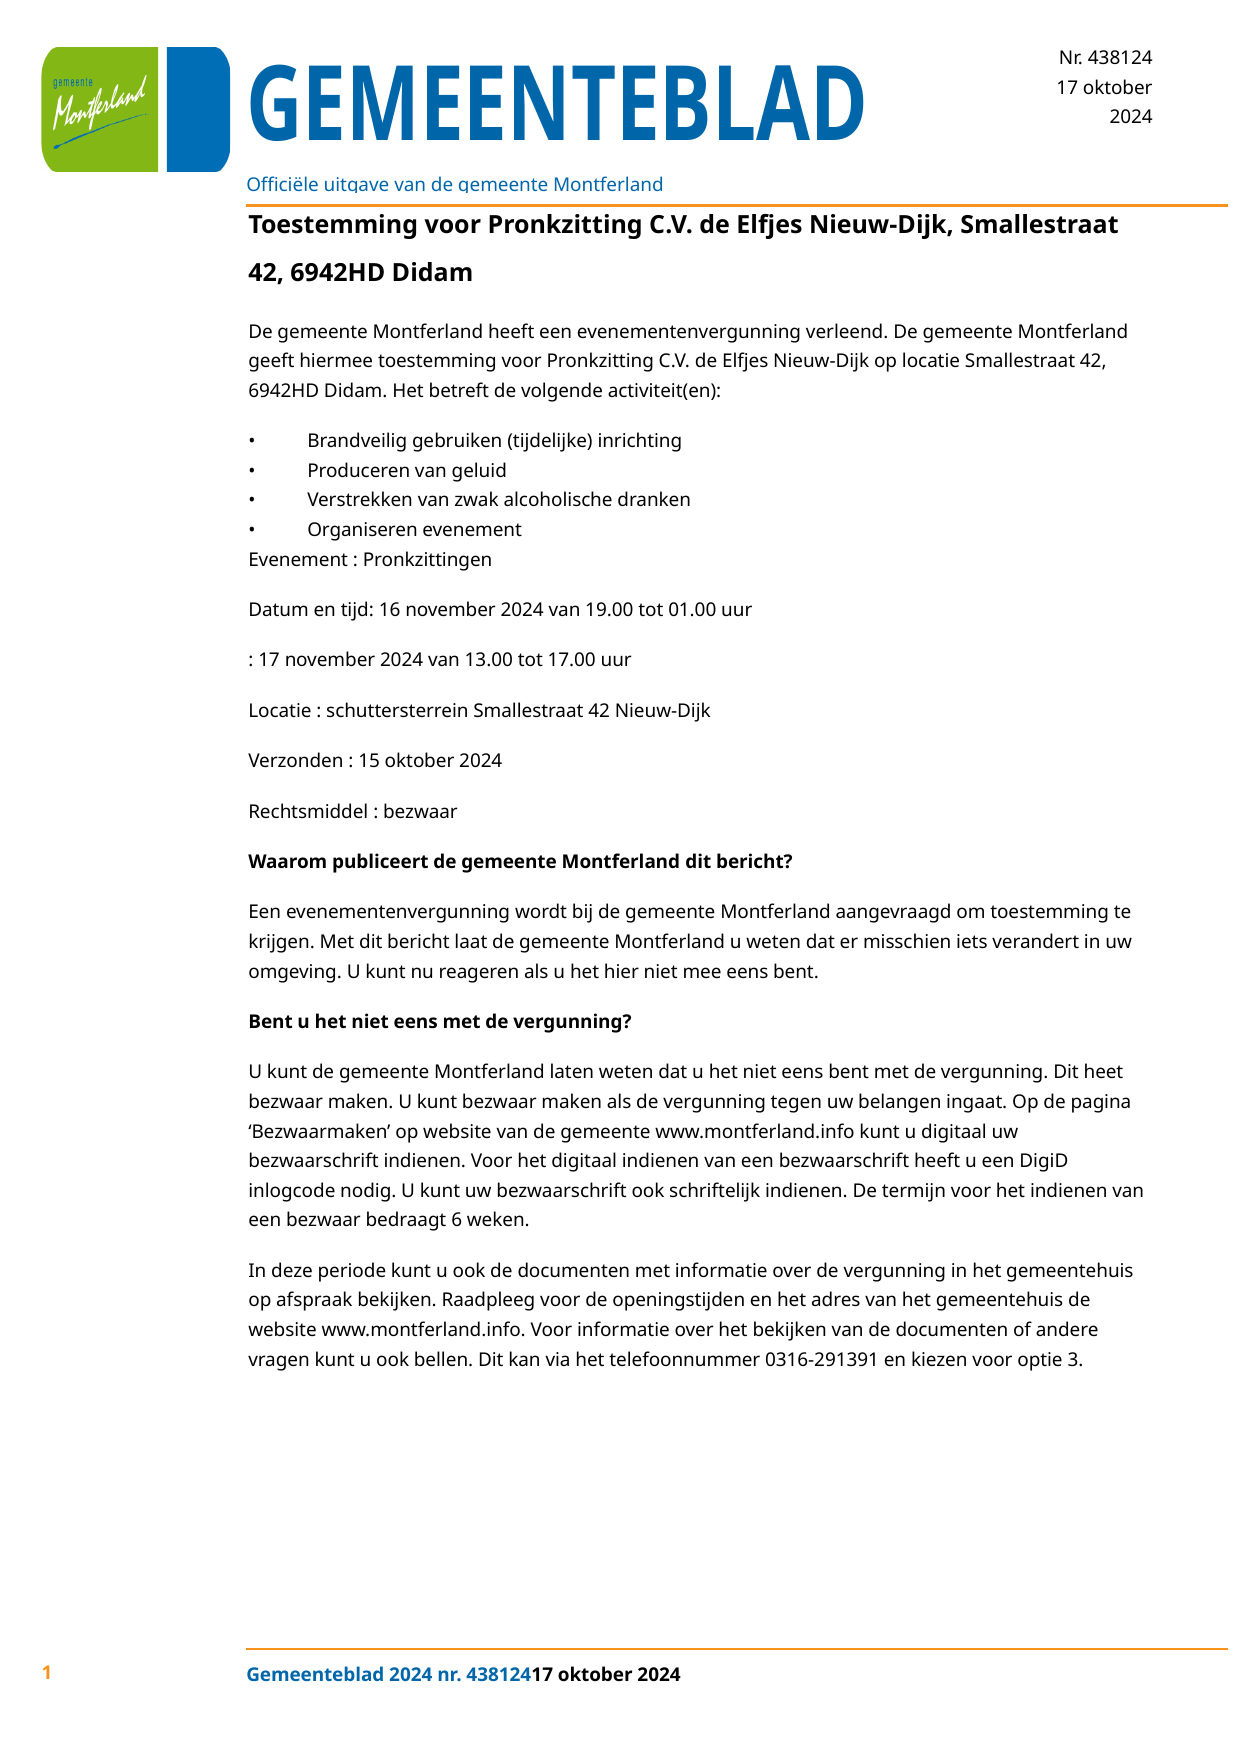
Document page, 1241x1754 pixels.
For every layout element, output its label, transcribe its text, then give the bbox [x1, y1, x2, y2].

text Toestemming voor Pronkzitting C.V. de Elfjes Nieuw-Dijk, Smallestraat 42, 6942HD Didam [248, 207, 1152, 288]
text Een evenementenvergunning wordt bij de gemeente Montferland aangevraagd om toestemming te krijgen. Met dit bericht laat de gemeente Montferland u weten dat er misschien iets verandert in uw omgeving. U kunt nu reageren als u het hier niet mee eens bent. [248, 899, 1152, 984]
list Organiseren evenement [248, 516, 1152, 542]
text U kunt de gemeente Montferland laten weten dat u het niet eens bent met de vergunning. Dit heet bezwaar maken. U kunt bezwaar maken als de vergunning tegen uw belangen ingaat. Op de pagina ‘Bezwaarmaken’ op website van de gemeente www.montferland.info kunt u digitaal uw bezwaarschrift indienen. Voor het digitaal indienen van een bezwaarschrift heeft u een DigiD inlogcode nodig. U kunt uw bezwaarschrift ook schriftelijk indienen. De termijn voor het indienen van een bezwaar bedraagt 6 weken. [248, 1059, 1152, 1232]
picture [41, 47, 231, 172]
text Rechtsmiddel : bezwaar [248, 798, 1152, 824]
text Verzonden : 15 oktober 2024 [248, 747, 1152, 773]
list Brandveilig gebruiken (tijdelijke) inrichting [248, 427, 1152, 453]
text : 17 november 2024 van 13.00 tot 17.00 uur [248, 647, 1152, 672]
list Verstrekken van zwak alcoholische dranken [248, 487, 1152, 512]
text Waarom publiceert de gemeente Montferland dit bericht? [248, 848, 1152, 874]
text Evenement : Pronkzittingen [248, 546, 1152, 572]
text Locatie : schuttersterrein Smallestraat 42 Nieuw-Dijk [248, 697, 1152, 723]
text De gemeente Montferland heeft een evenementenvergunning verleend. De gemeente Montferland geeft hiermee toestemming voor Pronkzitting C.V. de Elfjes Nieuw-Dijk op locatie Smallestraat 42, 6942HD Didam. Het betreft de volgende activiteit(en): [248, 318, 1152, 403]
text Datum en tijd: 16 november 2024 van 19.00 tot 01.00 uur [248, 596, 1152, 622]
text In deze periode kunt u ook de documenten met informatie over de vergunning in het gemeentehuis op afspraak bekijken. Raadpleeg voor de openingstijden en het adres van het gemeentehuis de website www.montferland.info. Voor informatie over het bekijken van de documenten of andere vragen kunt u ook bellen. Dit kan via het telefoonnummer 0316-291391 en kiezen voor optie 3. [248, 1257, 1152, 1372]
list Produceren van geluid [248, 457, 1152, 483]
text Bent u het niet eens met de vergunning? [248, 1008, 1152, 1034]
